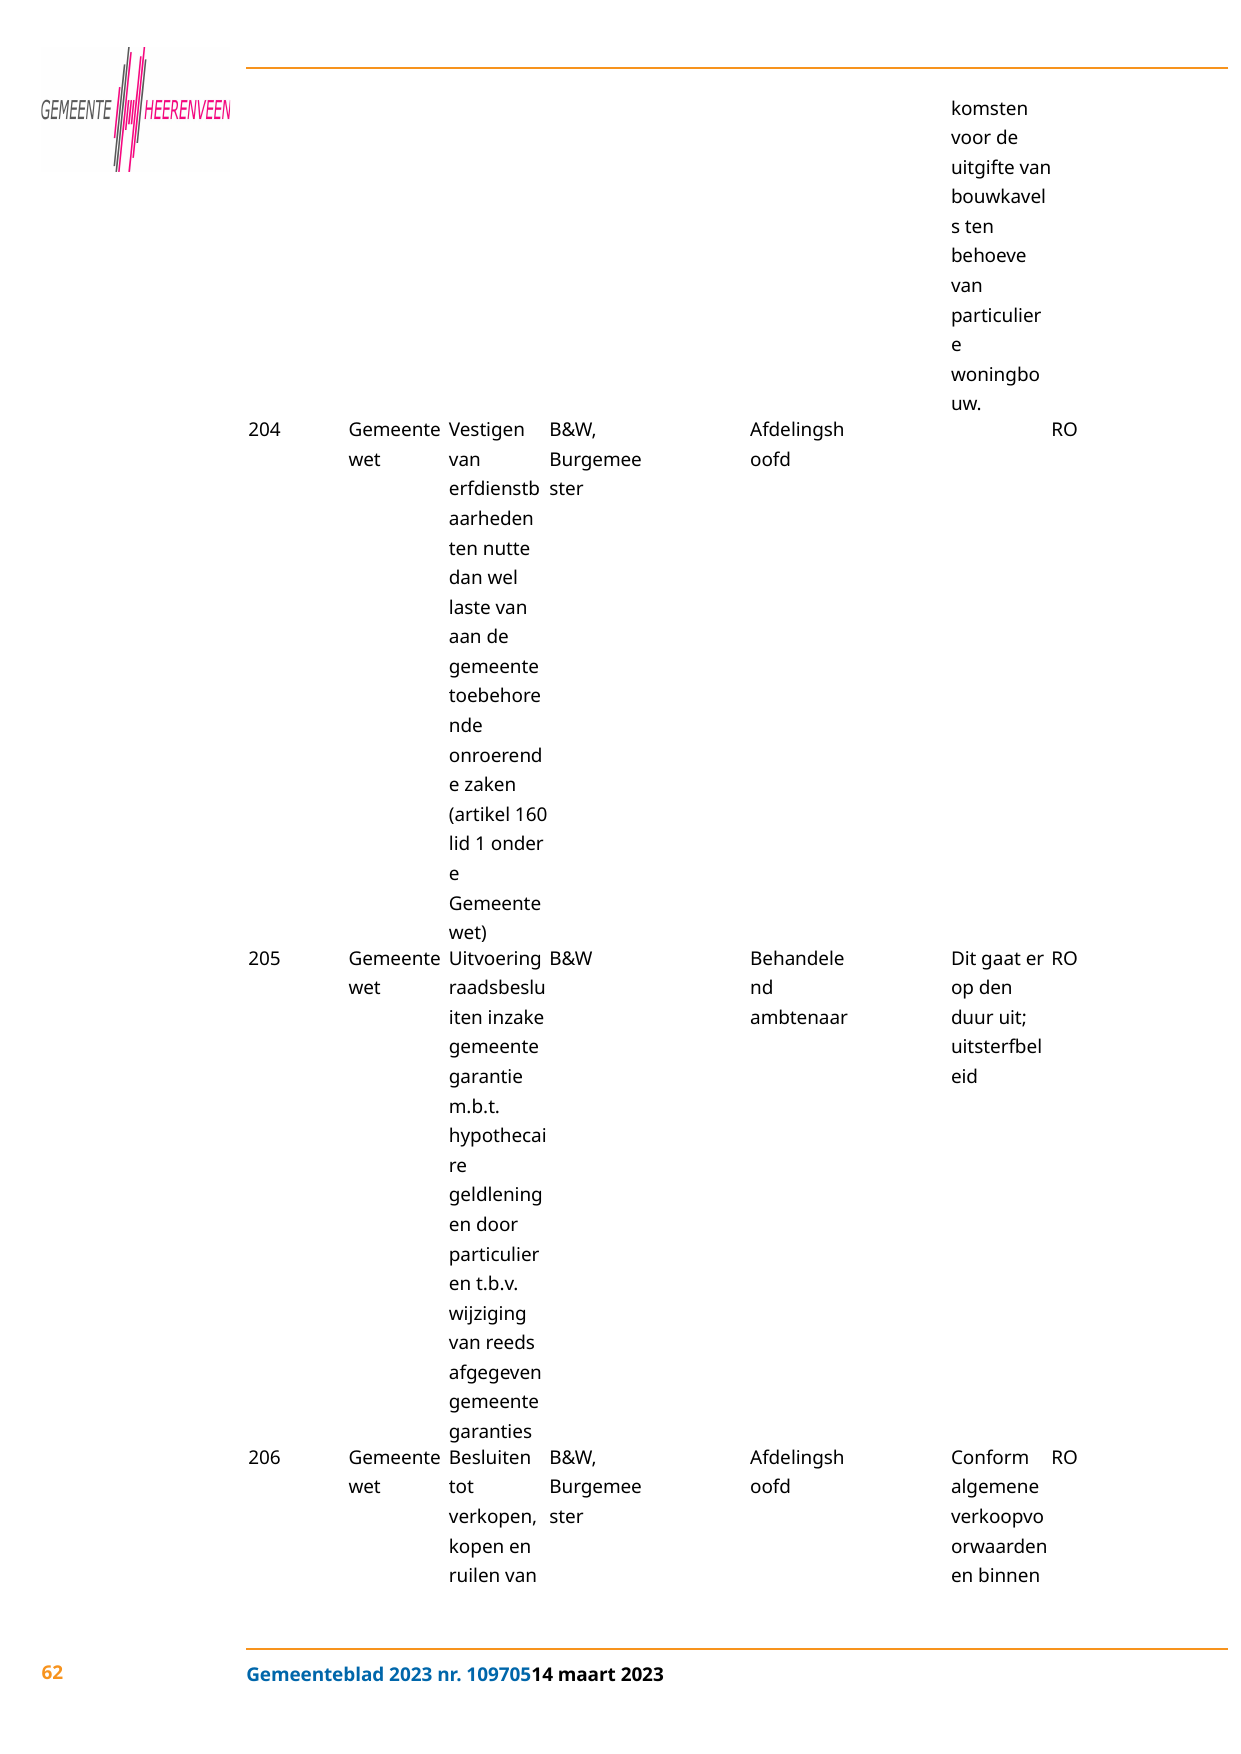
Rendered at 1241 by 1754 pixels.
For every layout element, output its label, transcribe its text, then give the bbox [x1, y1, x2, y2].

table_cell [549, 95, 649, 416]
table_cell [650, 945, 750, 1444]
table_cell [850, 416, 951, 945]
picture [41, 47, 231, 172]
table_cell RO [1051, 416, 1152, 945]
table_cell [248, 95, 348, 416]
table_cell [650, 95, 750, 416]
table_cell 205 [248, 945, 348, 1444]
table_cell B&W [549, 945, 649, 1444]
table_cell B&W, Burgemeester [549, 1444, 649, 1588]
table_cell [348, 95, 449, 416]
table_cell B&W, Burgemeester [549, 416, 649, 945]
table_cell Gemeentewet [348, 1444, 449, 1588]
table_cell Afdelingshoofd [750, 416, 850, 945]
table_cell Vestigen van erfdienstbaarheden ten nutte dan wel laste van aan de gemeente toebehorende onroerende zaken (artikel 160 lid 1 onder e Gemeentewet) [449, 416, 549, 945]
table_cell Gemeentewet [348, 945, 449, 1444]
table_cell [1051, 95, 1152, 416]
table_cell Behandelend ambtenaar [750, 945, 850, 1444]
table_cell Afdelingshoofd [750, 1444, 850, 1588]
table_cell RO [1051, 945, 1152, 1444]
table_cell [650, 416, 750, 945]
table_cell [449, 95, 549, 416]
table_cell 204 [248, 416, 348, 945]
table_cell Besluiten tot verkopen, kopen en ruilen van [449, 1444, 549, 1588]
table_cell Gemeentewet [348, 416, 449, 945]
table_cell [951, 416, 1051, 945]
table_cell [850, 945, 951, 1444]
table_cell [750, 95, 850, 416]
table_cell RO [1051, 1444, 1152, 1588]
table_cell Dit gaat er op den duur uit; uitsterfbeleid [951, 945, 1051, 1444]
table_cell [650, 1444, 750, 1588]
table_cell Conform algemene verkoopvoorwaarden en binnen [951, 1444, 1051, 1588]
table_cell [850, 1444, 951, 1588]
table_cell 206 [248, 1444, 348, 1588]
table_cell komsten voor de uitgifte van bouwkavels ten behoeve van particuliere woningbouw. [951, 95, 1051, 416]
table_cell Uitvoering raadsbesluiten inzake gemeentegarantie m.b.t. hypothecaire geldleningen door particulieren t.b.v. wijziging van reeds afgegeven gemeentegaranties [449, 945, 549, 1444]
table_cell [850, 95, 951, 416]
